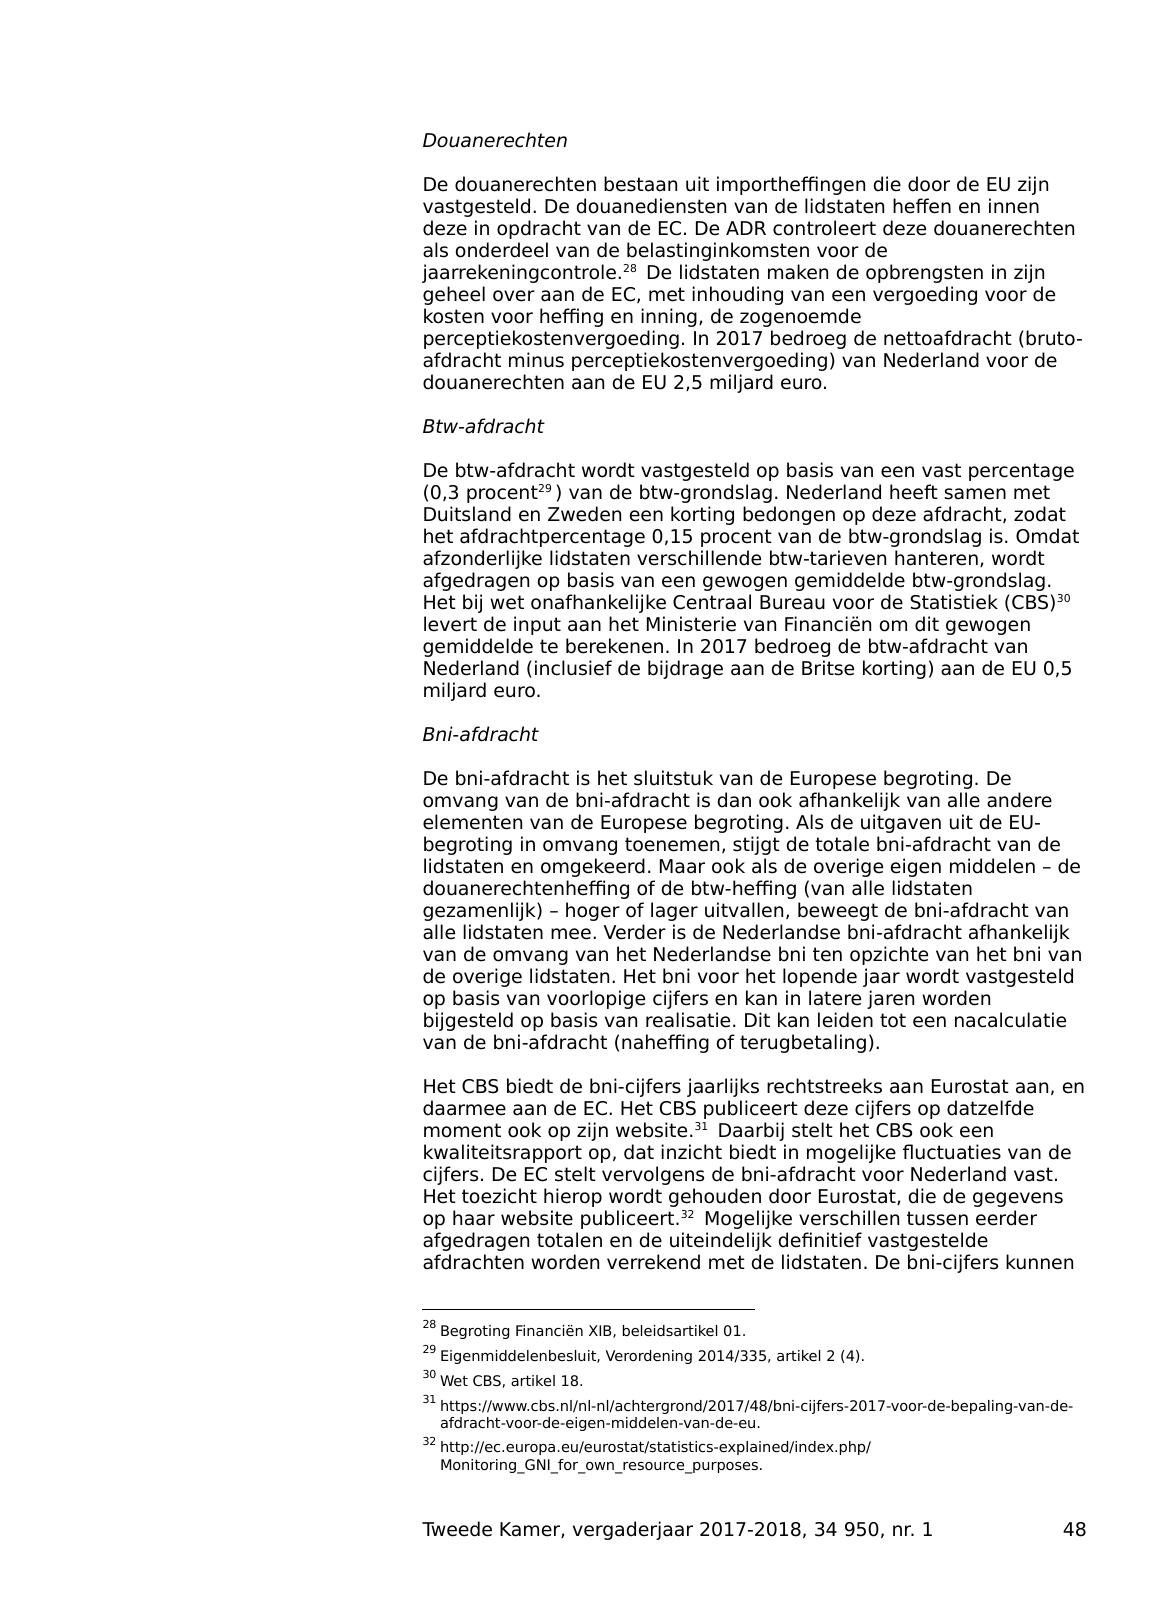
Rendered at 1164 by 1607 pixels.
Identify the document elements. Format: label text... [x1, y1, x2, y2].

text Eigenmiddelenbesluit, Verordening 2014/335, artikel 2 (4). [422, 1343, 1087, 1366]
text http://ec.europa.eu/eurostat/statistics-explained/index.php/Monitoring_GNI_for_own_resource_purposes. [422, 1435, 1087, 1474]
text De btw-afdracht wordt vastgesteld op basis van een vast percentage (0,3 procent) van de btw-grondslag. Nederland heeft samen met Duitsland en Zweden een korting bedongen op deze afdracht, zodat het afdrachtpercentage 0,15 procent van de btw-grondslag is. Omdat afzonderlijke lidstaten verschillende btw-tarieven hanteren, wordt afgedragen op basis van een gewogen gemiddelde btw-grondslag. Het bij wet onafhankelijke Centraal Bureau voor de Statistiek (CBS) levert de input aan het Ministerie van Financiën om dit gewogen gemiddelde te berekenen. In 2017 bedroeg de btw-afdracht van Nederland (inclusief de bijdrage aan de Britse korting) aan de EU 0,5 miljard euro. [422, 460, 1087, 702]
subtitle Douanerechten [422, 130, 1087, 152]
text De bni-afdracht is het sluitstuk van de Europese begroting. De omvang van de bni-afdracht is dan ook afhankelijk van alle andere elementen van de Europese begroting. Als de uitgaven uit de EU-begroting in omvang toenemen, stijgt de totale bni-afdracht van de lidstaten en omgekeerd. Maar ook als de overige eigen middelen – de douanerechtenheffing of de btw-heffing (van alle lidstaten gezamenlijk) – hoger of lager uitvallen, beweegt de bni-afdracht van alle lidstaten mee. Verder is de Nederlandse bni-afdracht afhankelijk van de omvang van het Nederlandse bni ten opzichte van het bni van de overige lidstaten. Het bni voor het lopende jaar wordt vastgesteld op basis van voorlopige cijfers en kan in latere jaren worden bijgesteld op basis van realisatie. Dit kan leiden tot een nacalculatie van de bni-afdracht (naheffing of terugbetaling). [422, 768, 1087, 1054]
text Wet CBS, artikel 18. [422, 1368, 1087, 1391]
subtitle Bni-afdracht [422, 724, 1087, 746]
text Begroting Financiën XIB, beleidsartikel 01. [422, 1318, 1087, 1341]
text https://www.cbs.nl/nl-nl/achtergrond/2017/48/bni-cijfers-2017-voor-de-bepaling-van-de-afdracht-voor-de-eigen-middelen-van-de-eu. [422, 1393, 1087, 1432]
subtitle Btw-afdracht [422, 416, 1087, 438]
text De douanerechten bestaan uit importheffingen die door de EU zijn vastgesteld. De douanediensten van de lidstaten heffen en innen deze in opdracht van de EC. De ADR controleert deze douanerechten als onderdeel van de belastinginkomsten voor de jaarrekeningcontrole. De lidstaten maken de opbrengsten in zijn geheel over aan de EC, met inhouding van een vergoeding voor de kosten voor heffing en inning, de zogenoemde perceptiekostenvergoeding. In 2017 bedroeg de nettoafdracht (bruto-afdracht minus perceptiekostenvergoeding) van Nederland voor de douanerechten aan de EU 2,5 miljard euro. [422, 174, 1087, 394]
text Het CBS biedt de bni-cijfers jaarlijks rechtstreeks aan Eurostat aan, en daarmee aan de EC. Het CBS publiceert deze cijfers op datzelfde moment ook op zijn website. Daarbij stelt het CBS ook een kwaliteitsrapport op, dat inzicht biedt in mogelijke fluctuaties van de cijfers. De EC stelt vervolgens de bni-afdracht voor Nederland vast. Het toezicht hierop wordt gehouden door Eurostat, die de gegevens op haar website publiceert. Mogelijke verschillen tussen eerder afgedragen totalen en de uiteindelijk definitief vastgestelde afdrachten worden verrekend met de lidstaten. De bni-cijfers kunnen [422, 1076, 1087, 1274]
